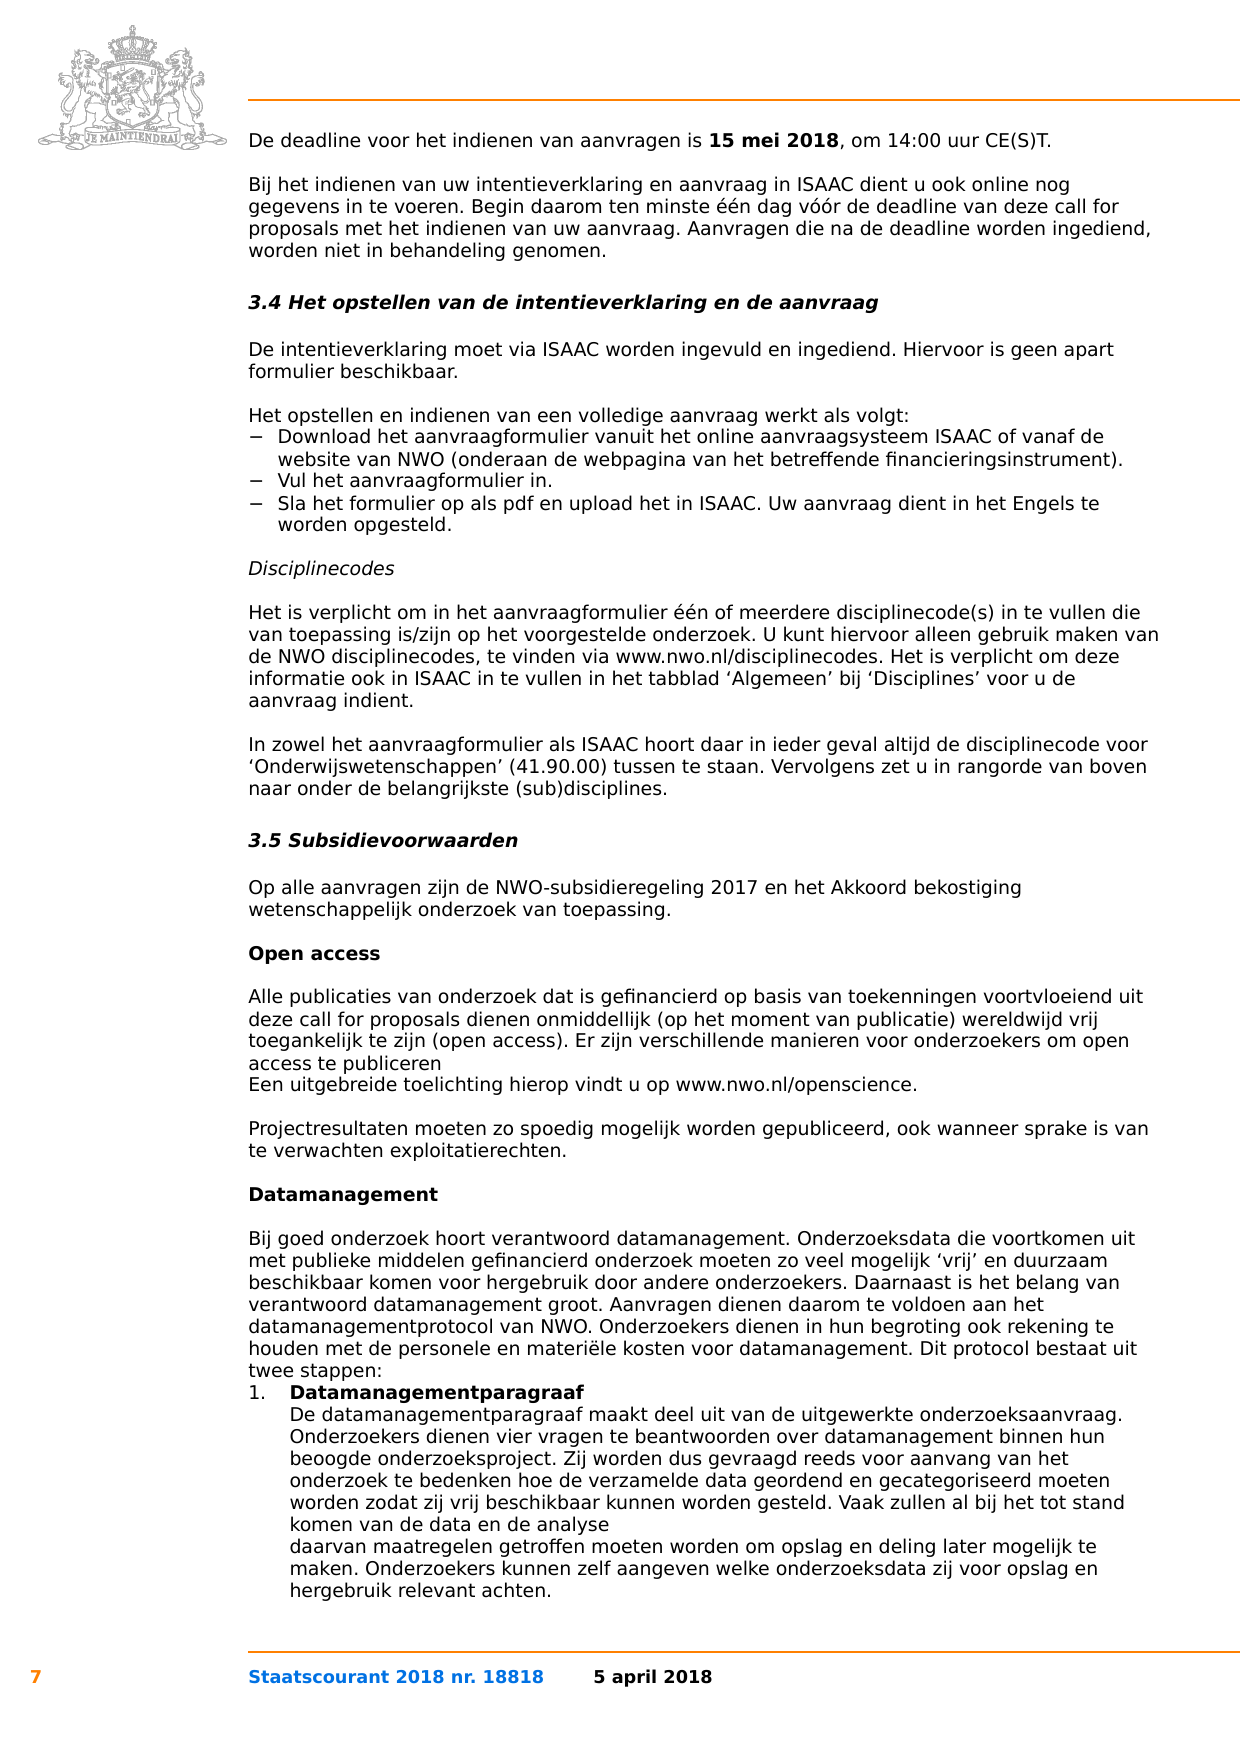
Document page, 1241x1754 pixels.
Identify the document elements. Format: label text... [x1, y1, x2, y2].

text − Sla het formulier op als pdf en upload het in ISAAC. Uw aanvraag dient in het Engels te worden opgesteld. [248, 492, 1163, 536]
subtitle 3.4 Het opstellen van de intentieverklaring en de aanvraag [248, 292, 1163, 314]
text Bij goed onderzoek hoort verantwoord datamanagement. Onderzoeksdata die voortkomen uit met publieke middelen gefinancierd onderzoek moeten zo veel mogelijk ‘vrij’ en duurzaam beschikbaar komen voor hergebruik door andere onderzoekers. Daarnaast is het belang van verantwoord datamanagement groot. Aanvragen dienen daarom te voldoen aan het datamanagementprotocol van NWO. Onderzoekers dienen in hun begroting ook rekening te houden met de personele en materiële kosten voor datamanagement. Dit protocol bestaat uit twee stappen: [248, 1228, 1163, 1382]
text − Vul het aanvraagformulier in. [248, 470, 1163, 492]
subtitle Disciplinecodes [248, 558, 1163, 580]
picture [38, 25, 227, 150]
text Bij het indienen van uw intentieverklaring en aanvraag in ISAAC dient u ook online nog gegevens in te voeren. Begin daarom ten minste één dag vóór de deadline van deze call for proposals met het indienen van uw aanvraag. Aanvragen die na de deadline worden ingediend, worden niet in behandeling genomen. [248, 174, 1163, 262]
subtitle 3.5 Subsidievoorwaarden [248, 830, 1163, 852]
subtitle Open access [248, 943, 1163, 964]
text Projectresultaten moeten zo spoedig mogelijk worden gepubliceerd, ook wanneer sprake is van te verwachten exploitatierechten. [248, 1118, 1163, 1162]
text De datamanagementparagraaf maakt deel uit van de uitgewerkte onderzoeksaanvraag. Onderzoekers dienen vier vragen te beantwoorden over datamanagement binnen hun beoogde onderzoeksproject. Zij worden dus gevraagd reeds voor aanvang van het onderzoek te bedenken hoe de verzamelde data geordend en gecategoriseerd moeten worden zodat zij vrij beschikbaar kunnen worden gesteld. Vaak zullen al bij het tot stand komen van de data en de analyse [289, 1404, 1163, 1536]
text Het opstellen en indienen van een volledige aanvraag werkt als volgt: [248, 404, 1163, 426]
text Het is verplicht om in het aanvraagformulier één of meerdere disciplinecode(s) in te vullen die van toepassing is/zijn op het voorgestelde onderzoek. U kunt hiervoor alleen gebruik maken van de NWO disciplinecodes, te vinden via www.nwo.nl/disciplinecodes. Het is verplicht om deze informatie ook in ISAAC in te vullen in het tabblad ‘Algemeen’ bij ‘Disciplines’ voor u de aanvraag indient. [248, 602, 1163, 712]
text daarvan maatregelen getroffen moeten worden om opslag en deling later mogelijk te maken. Onderzoekers kunnen zelf aangeven welke onderzoeksdata zij voor opslag en hergebruik relevant achten. [289, 1536, 1163, 1602]
text Op alle aanvragen zijn de NWO-subsidieregeling 2017 en het Akkoord bekostiging wetenschappelijk onderzoek van toepassing. [248, 877, 1163, 921]
text De deadline voor het indienen van aanvragen is 15 mei 2018, om 14:00 uur CE(S)T. [248, 130, 1163, 152]
subtitle Datamanagement [248, 1184, 1163, 1206]
text In zowel het aanvraagformulier als ISAAC hoort daar in ieder geval altijd de disciplinecode voor ‘Onderwijswetenschappen’ (41.90.00) tussen te staan. Vervolgens zet u in rangorde van boven naar onder de belangrijkste (sub)disciplines. [248, 734, 1163, 800]
text Alle publicaties van onderzoek dat is gefinancierd op basis van toekenningen voortvloeiend uit deze call for proposals dienen onmiddellijk (op het moment van publicatie) wereldwijd vrij toegankelijk te zijn (open access). Er zijn verschillende manieren voor onderzoekers om open access te publiceren [248, 986, 1163, 1074]
text De intentieverklaring moet via ISAAC worden ingevuld en ingediend. Hiervoor is geen apart formulier beschikbaar. [248, 339, 1163, 383]
text 1. Datamanagementparagraaf [248, 1382, 1163, 1404]
text Een uitgebreide toelichting hierop vindt u op www.nwo.nl/openscience. [248, 1074, 1163, 1096]
text − Download het aanvraagformulier vanuit het online aanvraagsysteem ISAAC of vanaf de website van NWO (onderaan de webpagina van het betreffende financieringsinstrument). [248, 426, 1163, 470]
